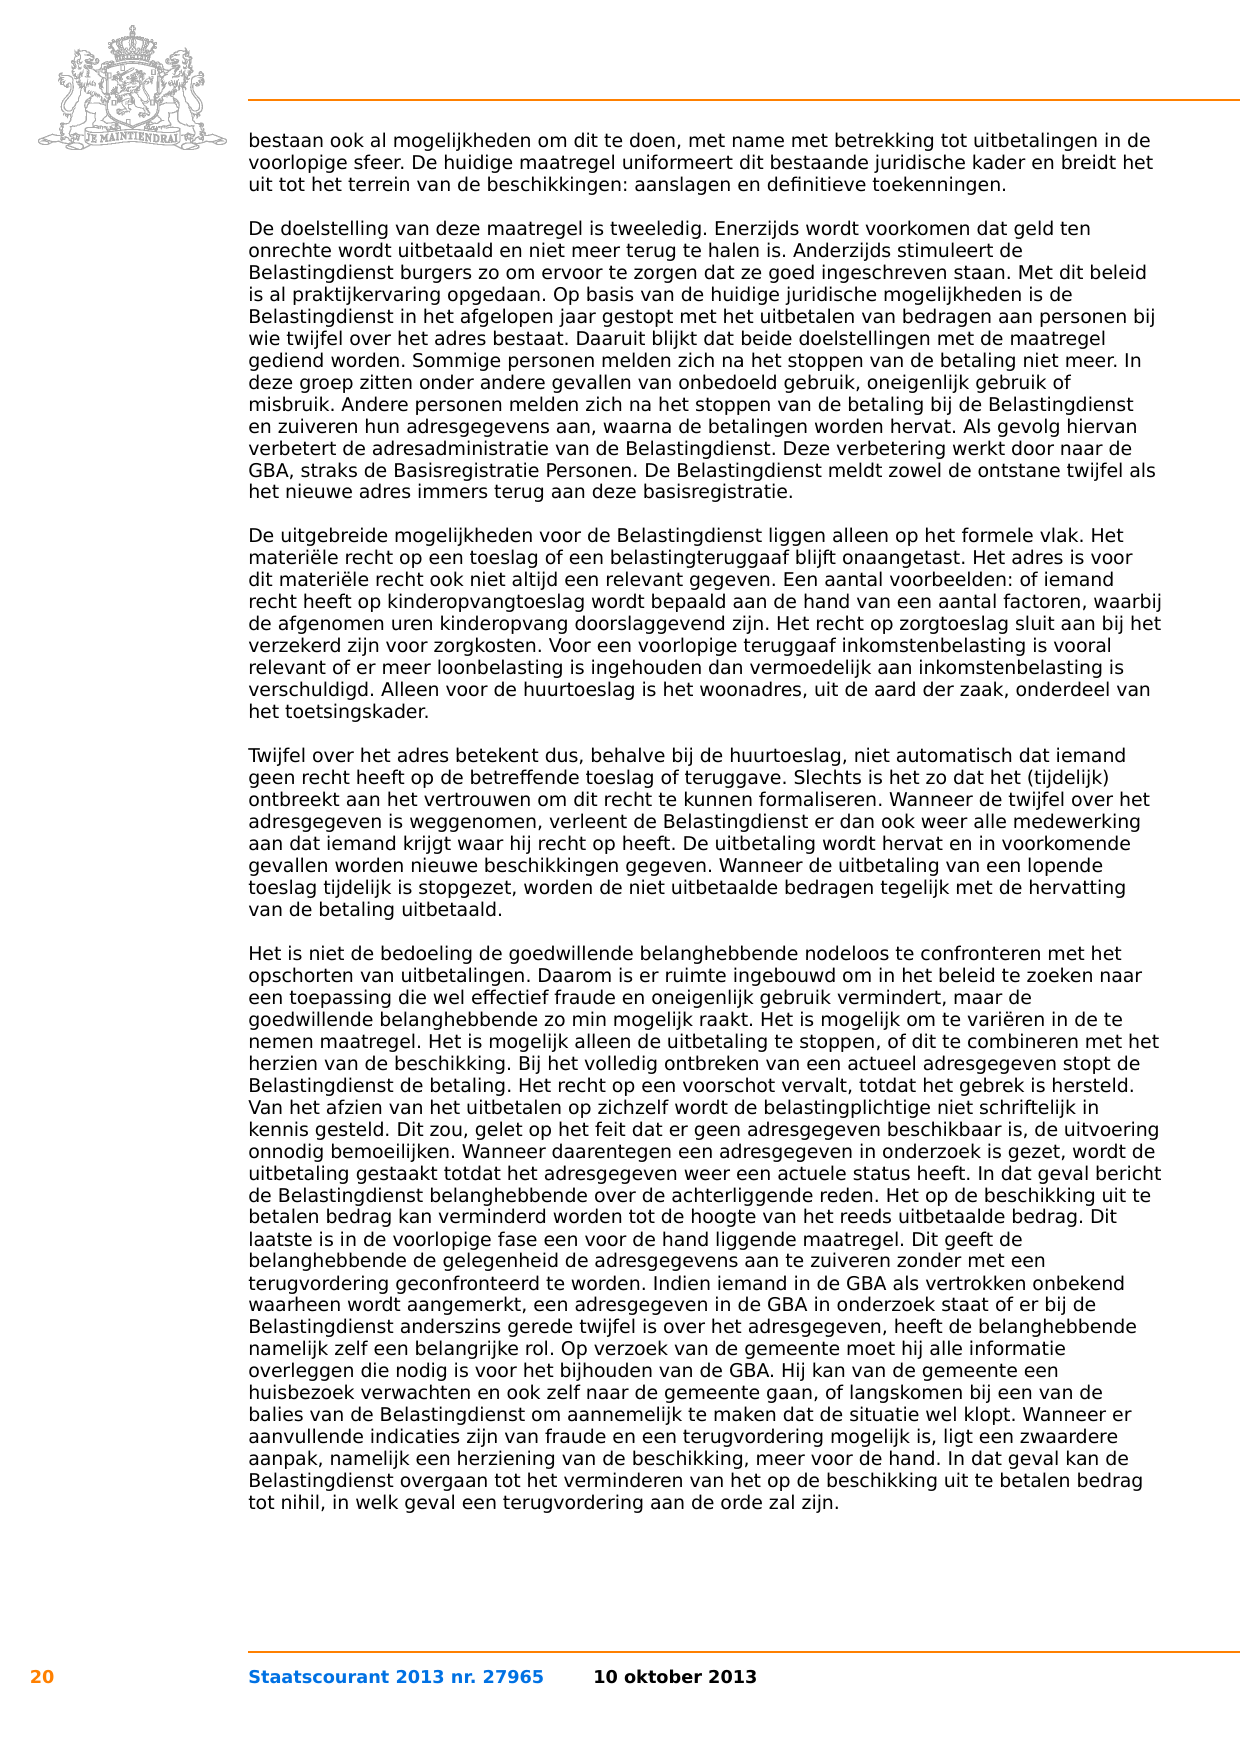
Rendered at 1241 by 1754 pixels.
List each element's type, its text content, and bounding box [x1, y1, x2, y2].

text Twijfel over het adres betekent dus, behalve bij de huurtoeslag, niet automatisch dat iemand geen recht heeft op de betreffende toeslag of teruggave. Slechts is het zo dat het (tijdelijk) ontbreekt aan het vertrouwen om dit recht te kunnen formaliseren. Wanneer de twijfel over het adresgegeven is weggenomen, verleent de Belastingdienst er dan ook weer alle medewerking aan dat iemand krijgt waar hij recht op heeft. De uitbetaling wordt hervat en in voorkomende gevallen worden nieuwe beschikkingen gegeven. Wanneer de uitbetaling van een lopende toeslag tijdelijk is stopgezet, worden de niet uitbetaalde bedragen tegelijk met de hervatting van de betaling uitbetaald. [248, 745, 1163, 921]
text De doelstelling van deze maatregel is tweeledig. Enerzijds wordt voorkomen dat geld ten onrechte wordt uitbetaald en niet meer terug te halen is. Anderzijds stimuleert de Belastingdienst burgers zo om ervoor te zorgen dat ze goed ingeschreven staan. Met dit beleid is al praktijkervaring opgedaan. Op basis van de huidige juridische mogelijkheden is de Belastingdienst in het afgelopen jaar gestopt met het uitbetalen van bedragen aan personen bij wie twijfel over het adres bestaat. Daaruit blijkt dat beide doelstellingen met de maatregel gediend worden. Sommige personen melden zich na het stoppen van de betaling niet meer. In deze groep zitten onder andere gevallen van onbedoeld gebruik, oneigenlijk gebruik of misbruik. Andere personen melden zich na het stoppen van de betaling bij de Belastingdienst en zuiveren hun adresgegevens aan, waarna de betalingen worden hervat. Als gevolg hiervan verbetert de adresadministratie van de Belastingdienst. Deze verbetering werkt door naar de GBA, straks de Basisregistratie Personen. De Belastingdienst meldt zowel de ontstane twijfel als het nieuwe adres immers terug aan deze basisregistratie. [248, 218, 1163, 503]
text De uitgebreide mogelijkheden voor de Belastingdienst liggen alleen op het formele vlak. Het materiële recht op een toeslag of een belastingteruggaaf blijft onaangetast. Het adres is voor dit materiële recht ook niet altijd een relevant gegeven. Een aantal voorbeelden: of iemand recht heeft op kinderopvangtoeslag wordt bepaald aan de hand van een aantal factoren, waarbij de afgenomen uren kinderopvang doorslaggevend zijn. Het recht op zorgtoeslag sluit aan bij het verzekerd zijn voor zorgkosten. Voor een voorlopige teruggaaf inkomstenbelasting is vooral relevant of er meer loonbelasting is ingehouden dan vermoedelijk aan inkomstenbelasting is verschuldigd. Alleen voor de huurtoeslag is het woonadres, uit de aard der zaak, onderdeel van het toetsingskader. [248, 525, 1163, 723]
text Het is niet de bedoeling de goedwillende belanghebbende nodeloos te confronteren met het opschorten van uitbetalingen. Daarom is er ruimte ingebouwd om in het beleid te zoeken naar een toepassing die wel effectief fraude en oneigenlijk gebruik vermindert, maar de goedwillende belanghebbende zo min mogelijk raakt. Het is mogelijk om te variëren in de te nemen maatregel. Het is mogelijk alleen de uitbetaling te stoppen, of dit te combineren met het herzien van de beschikking. Bij het volledig ontbreken van een actueel adresgegeven stopt de Belastingdienst de betaling. Het recht op een voorschot vervalt, totdat het gebrek is hersteld. Van het afzien van het uitbetalen op zichzelf wordt de belastingplichtige niet schriftelijk in kennis gesteld. Dit zou, gelet op het feit dat er geen adresgegeven beschikbaar is, de uitvoering onnodig bemoeilijken. Wanneer daarentegen een adresgegeven in onderzoek is gezet, wordt de uitbetaling gestaakt totdat het adresgegeven weer een actuele status heeft. In dat geval bericht de Belastingdienst belanghebbende over de achterliggende reden. Het op de beschikking uit te betalen bedrag kan verminderd worden tot de hoogte van het reeds uitbetaalde bedrag. Dit laatste is in de voorlopige fase een voor de hand liggende maatregel. Dit geeft de belanghebbende de gelegenheid de adresgegevens aan te zuiveren zonder met een terugvordering geconfronteerd te worden. Indien iemand in de GBA als vertrokken onbekend waarheen wordt aangemerkt, een adresgegeven in de GBA in onderzoek staat of er bij de Belastingdienst anderszins gerede twijfel is over het adresgegeven, heeft de belanghebbende namelijk zelf een belangrijke rol. Op verzoek van de gemeente moet hij alle informatie overleggen die nodig is voor het bijhouden van de GBA. Hij kan van de gemeente een huisbezoek verwachten en ook zelf naar de gemeente gaan, of langskomen bij een van de balies van de Belastingdienst om aannemelijk te maken dat de situatie wel klopt. Wanneer er aanvullende indicaties zijn van fraude en een terugvordering mogelijk is, ligt een zwaardere aanpak, namelijk een herziening van de beschikking, meer voor de hand. In dat geval kan de Belastingdienst overgaan tot het verminderen van het op de beschikking uit te betalen bedrag tot nihil, in welk geval een terugvordering aan de orde zal zijn. [248, 943, 1163, 1514]
text bestaan ook al mogelijkheden om dit te doen, met name met betrekking tot uitbetalingen in de voorlopige sfeer. De huidige maatregel uniformeert dit bestaande juridische kader en breidt het uit tot het terrein van de beschikkingen: aanslagen en definitieve toekenningen. [248, 130, 1163, 196]
picture [38, 25, 227, 150]
